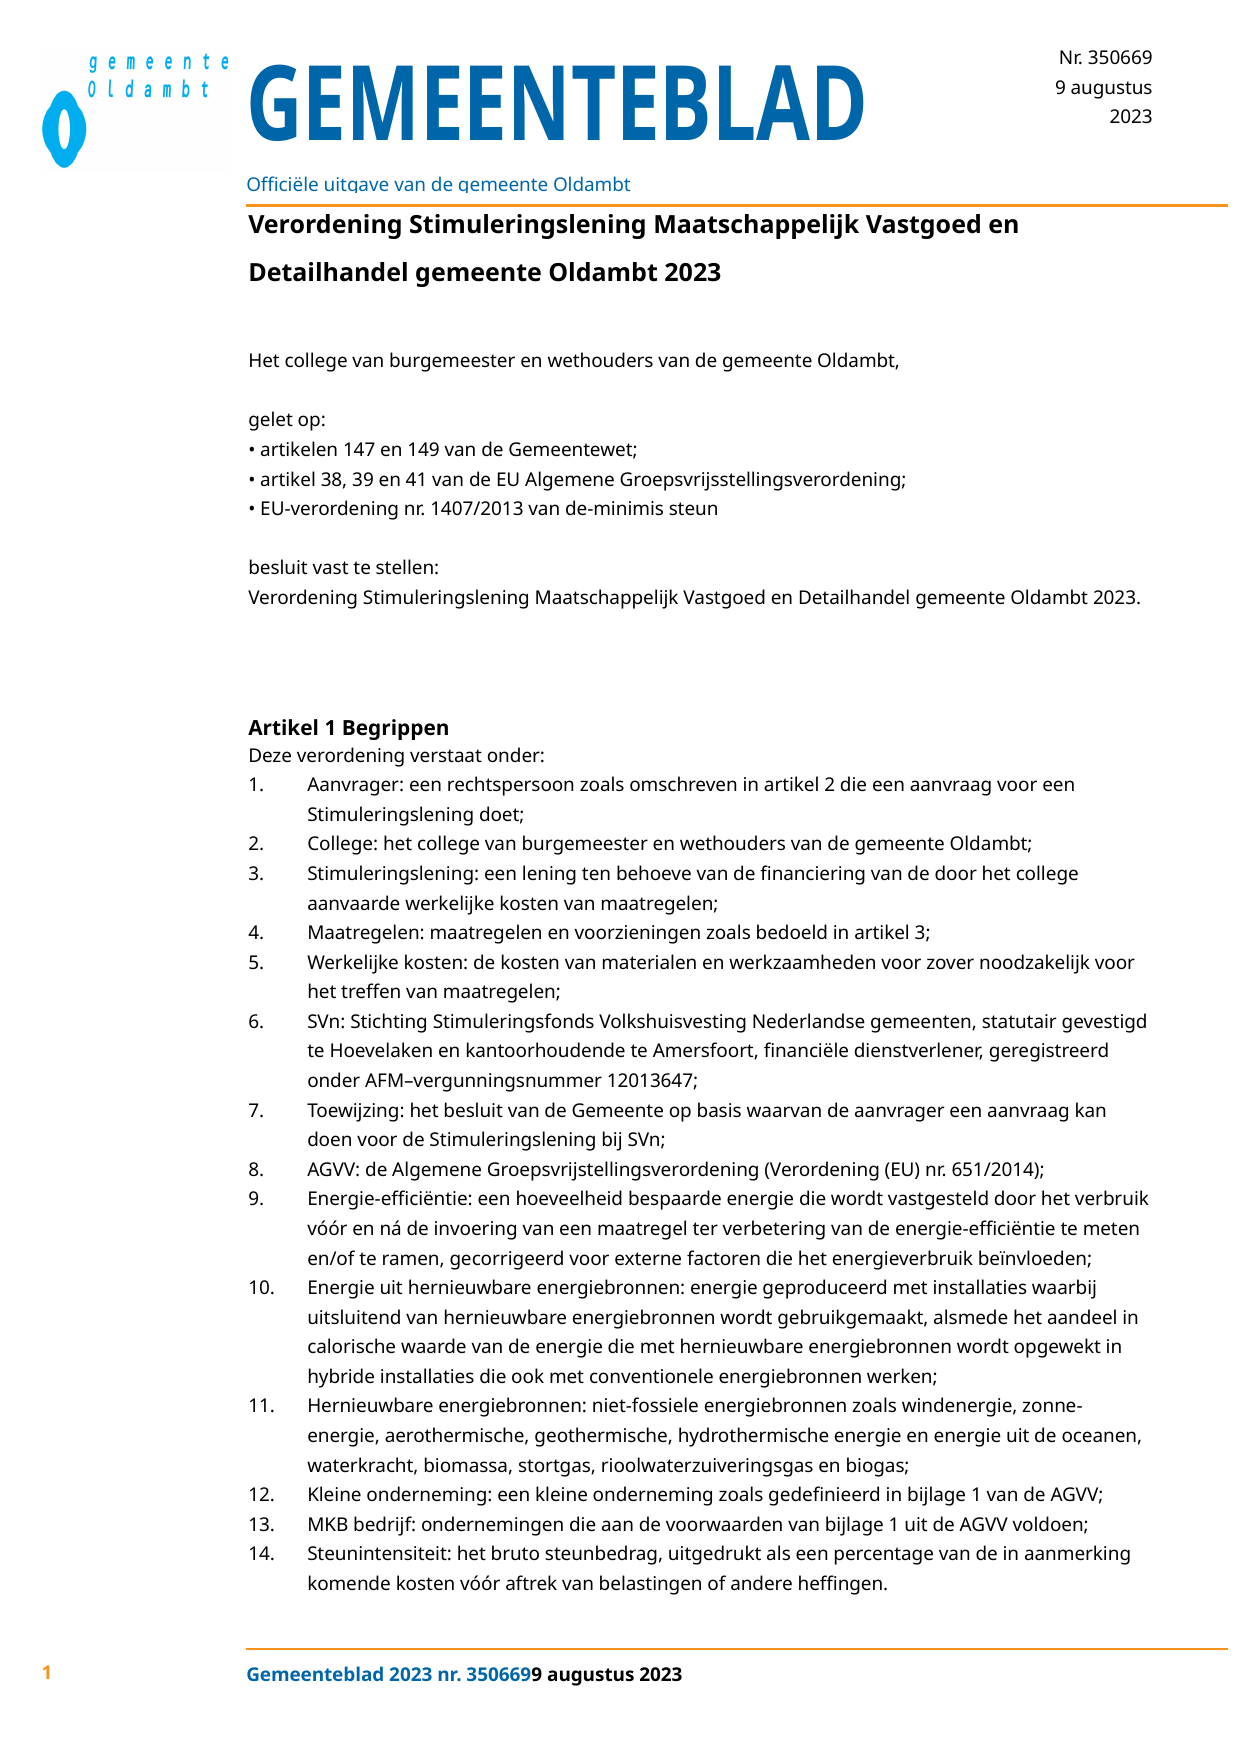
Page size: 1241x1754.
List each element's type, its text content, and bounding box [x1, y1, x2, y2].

text • artikel 38, 39 en 41 van de EU Algemene Groepsvrijsstellingsverordening; [248, 466, 1152, 492]
list AGVV: de Algemene Groepsvrijstellingsverordening (Verordening (EU) nr. 651/2014); [248, 1156, 1152, 1182]
text Artikel 1 Begrippen [248, 713, 1152, 742]
list College: het college van burgemeester en wethouders van de gemeente Oldambt; [248, 831, 1152, 856]
text Verordening Stimuleringslening Maatschappelijk Vastgoed en Detailhandel gemeente Oldambt 2023. [248, 584, 1152, 610]
text gelet op: [248, 407, 1152, 432]
text Verordening Stimuleringslening Maatschappelijk Vastgoed en Detailhandel gemeente Oldambt 2023 [248, 207, 1152, 288]
text Het college van burgemeester en wethouders van de gemeente Oldambt, [248, 347, 1152, 373]
list Hernieuwbare energiebronnen: niet-fossiele energiebronnen zoals windenergie, zonne-energie, aerothermische, geothermische, hydrothermische energie en energie uit de oceanen, waterkracht, biomassa, stortgas, rioolwaterzuiveringsgas en biogas; [248, 1393, 1152, 1478]
list Steunintensiteit: het bruto steunbedrag, uitgedrukt als een percentage van de in aanmerking komende kosten vóór aftrek van belastingen of andere heffingen. [248, 1541, 1152, 1596]
list Energie uit hernieuwbare energiebronnen: energie geproduceerd met installaties waarbij uitsluitend van hernieuwbare energiebronnen wordt gebruikgemaakt, alsmede het aandeel in calorische waarde van de energie die met hernieuwbare energiebronnen wordt opgewekt in hybride installaties die ook met conventionele energiebronnen werken; [248, 1274, 1152, 1389]
text • artikelen 147 en 149 van de Gemeentewet; [248, 436, 1152, 462]
list SVn: Stichting Stimuleringsfonds Volkshuisvesting Nederlandse gemeenten, statutair gevestigd te Hoevelaken en kantoorhoudende te Amersfoort, financiële dienstverlener, geregistreerd onder AFM–vergunningsnummer 12013647; [248, 1008, 1152, 1093]
list MKB bedrijf: ondernemingen die aan de voorwaarden van bijlage 1 uit de AGVV voldoen; [248, 1511, 1152, 1537]
list Toewijzing: het besluit van de Gemeente op basis waarvan de aanvrager een aanvraag kan doen voor de Stimuleringslening bij SVn; [248, 1097, 1152, 1152]
text • EU-verordening nr. 1407/2013 van de-minimis steun [248, 495, 1152, 521]
list Kleine onderneming: een kleine onderneming zoals gedefinieerd in bijlage 1 van de AGVV; [248, 1481, 1152, 1507]
list Stimuleringslening: een lening ten behoeve van de financiering van de door het college aanvaarde werkelijke kosten van maatregelen; [248, 860, 1152, 916]
picture [41, 47, 231, 172]
list Energie-efficiëntie: een hoeveelheid bespaarde energie die wordt vastgesteld door het verbruik vóór en ná de invoering van een maatregel ter verbetering van de energie-efficiëntie te meten en/of te ramen, gecorrigeerd voor externe factoren die het energieverbruik beïnvloeden; [248, 1186, 1152, 1271]
text Deze verordening verstaat onder: [248, 742, 1152, 768]
text besluit vast te stellen: [248, 554, 1152, 580]
list Werkelijke kosten: de kosten van materialen en werkzaamheden voor zover noodzakelijk voor het treffen van maatregelen; [248, 949, 1152, 1004]
list Aanvrager: een rechtspersoon zoals omschreven in artikel 2 die een aanvraag voor een Stimuleringslening doet; [248, 771, 1152, 827]
list Maatregelen: maatregelen en voorzieningen zoals bedoeld in artikel 3; [248, 919, 1152, 945]
